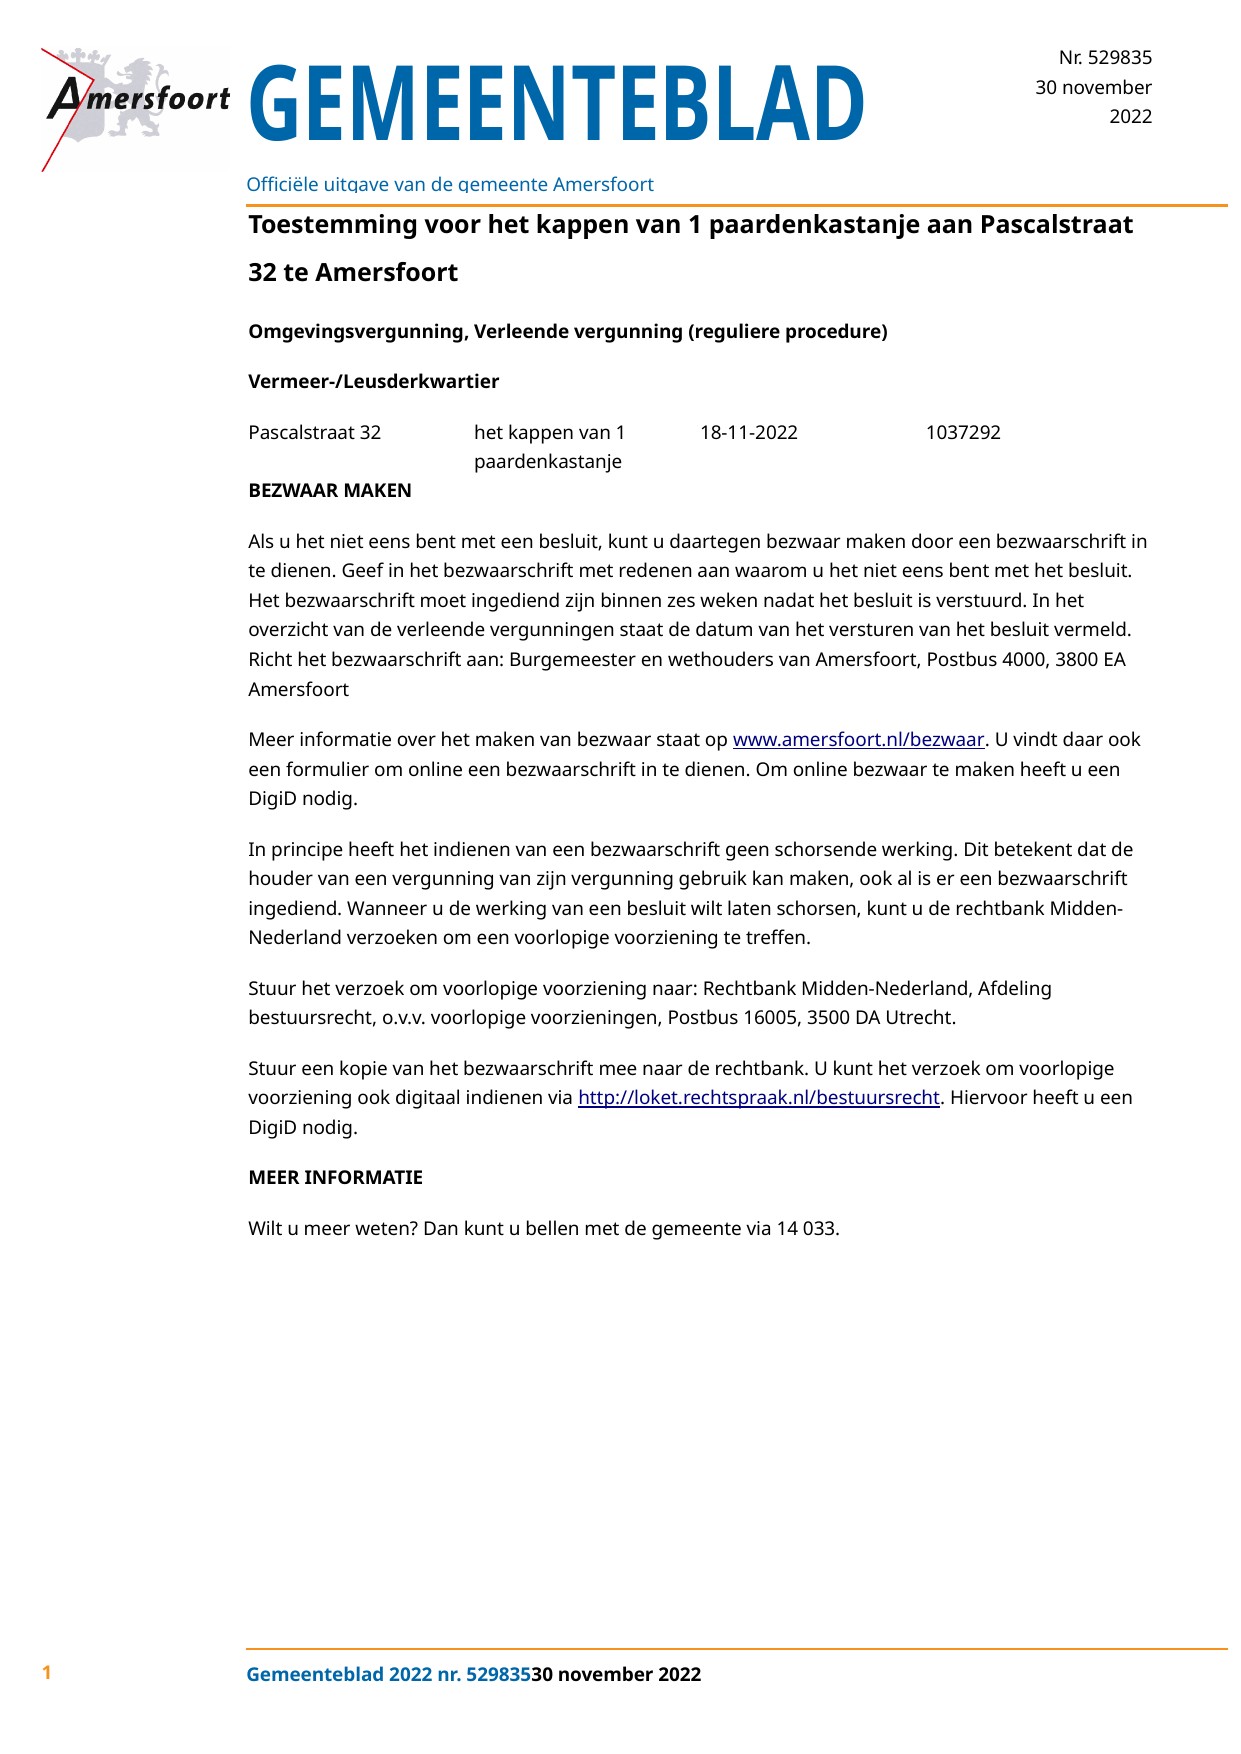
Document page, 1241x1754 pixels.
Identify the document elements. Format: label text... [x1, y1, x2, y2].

table_header 1037292 [926, 419, 1152, 474]
table_header het kappen van 1 paardenkastanje [474, 419, 700, 474]
picture [41, 47, 231, 172]
text Stuur het verzoek om voorlopige voorziening naar: Rechtbank Midden-Nederland, Afdeling bestuursrecht, o.v.v. voorlopige voorzieningen, Postbus 16005, 3500 DA Utrecht. [248, 975, 1152, 1030]
table_header 18-11-2022 [700, 419, 926, 474]
text Meer informatie over het maken van bezwaar staat op www.amersfoort.nl/bezwaar. U vindt daar ook een formulier om online een bezwaarschrift in te dienen. Om online bezwaar te maken heeft u een DigiD nodig. [248, 726, 1152, 811]
text Toestemming voor het kappen van 1 paardenkastanje aan Pascalstraat 32 te Amersfoort [248, 207, 1152, 288]
text Stuur een kopie van het bezwaarschrift mee naar de rechtbank. U kunt het verzoek om voorlopige voorziening ook digitaal indienen via http://loket.rechtspraak.nl/bestuursrecht. Hiervoor heeft u een DigiD nodig. [248, 1055, 1152, 1140]
text MEER INFORMATIE [248, 1164, 1152, 1190]
text Omgevingsvergunning, Verleende vergunning (reguliere procedure) [248, 318, 1152, 344]
table_header Pascalstraat 32 [248, 419, 474, 474]
text Als u het niet eens bent met een besluit, kunt u daartegen bezwaar maken door een bezwaarschrift in te dienen. Geef in het bezwaarschrift met redenen aan waarom u het niet eens bent met het besluit. Het bezwaarschrift moet ingediend zijn binnen zes weken nadat het besluit is verstuurd. In het overzicht van de verleende vergunningen staat de datum van het versturen van het besluit vermeld. Richt het bezwaarschrift aan: Burgemeester en wethouders van Amersfoort, Postbus 4000, 3800 EA Amersfoort [248, 528, 1152, 701]
text Vermeer-/Leusderkwartier [248, 368, 1152, 394]
text Wilt u meer weten? Dan kunt u bellen met de gemeente via 14 033. [248, 1215, 1152, 1241]
text BEZWAAR MAKEN [248, 477, 1152, 503]
text In principe heeft het indienen van een bezwaarschrift geen schorsende werking. Dit betekent dat de houder van een vergunning van zijn vergunning gebruik kan maken, ook al is er een bezwaarschrift ingediend. Wanneer u de werking van een besluit wilt laten schorsen, kunt u de rechtbank Midden-Nederland verzoeken om een voorlopige voorziening te treffen. [248, 836, 1152, 950]
